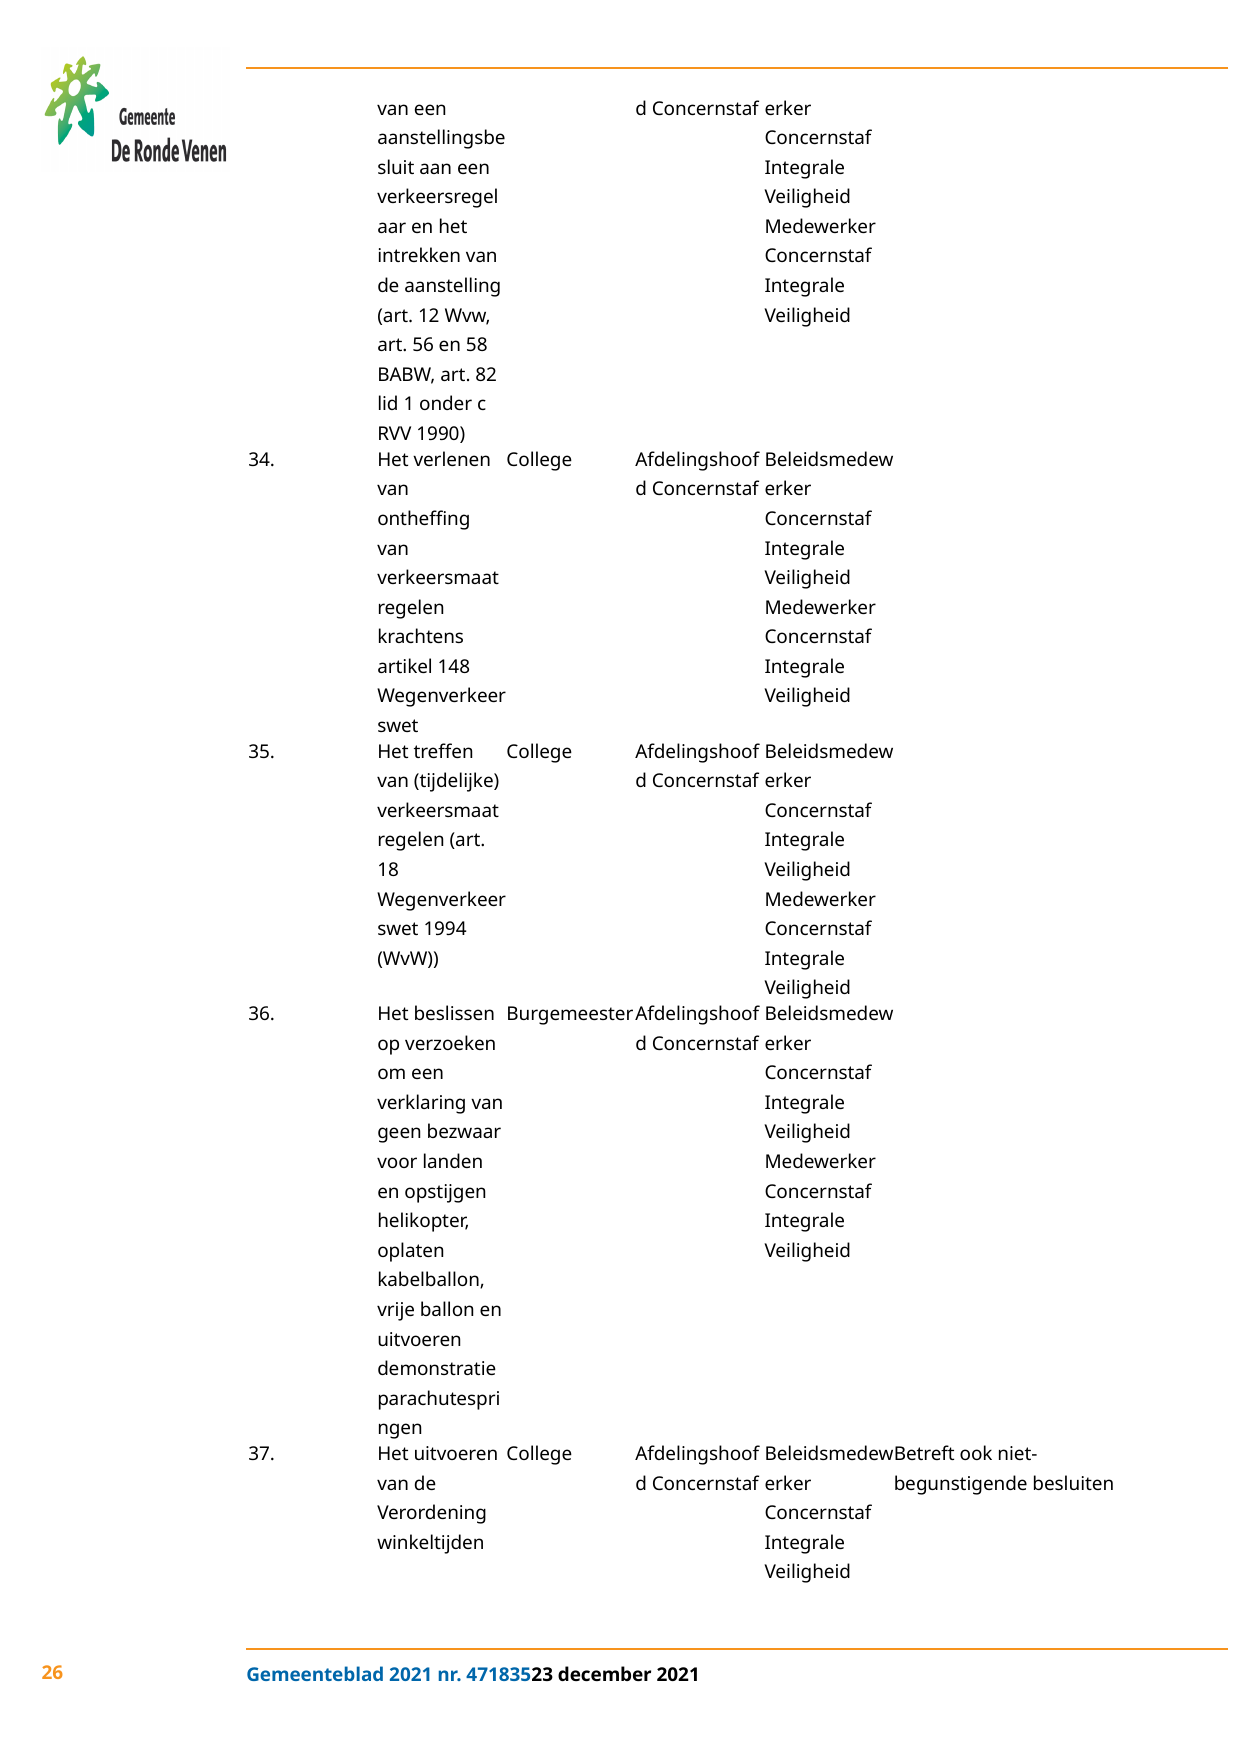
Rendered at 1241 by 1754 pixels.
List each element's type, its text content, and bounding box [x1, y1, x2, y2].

table_cell [506, 95, 635, 446]
table_cell 36. [248, 1000, 377, 1440]
picture [41, 47, 231, 172]
table_cell 35. [248, 738, 377, 1000]
table_cell Beleidsmedewerker Concernstaf Integrale Veiligheid Medewerker Concernstaf Integrale Veiligheid [764, 738, 893, 1000]
table_cell 37. [248, 1440, 377, 1584]
table_cell Afdelingshoofd Concernstaf [635, 446, 764, 738]
table_cell [894, 446, 1152, 738]
table_cell College [506, 1440, 635, 1584]
table_cell 34. [248, 446, 377, 738]
table_cell erker Concernstaf Integrale Veiligheid Medewerker Concernstaf Integrale Veiligheid [764, 95, 893, 446]
table_cell College [506, 446, 635, 738]
table_cell Betreft ook niet-begunstigende besluiten [894, 1440, 1152, 1584]
table_cell Afdelingshoofd Concernstaf [635, 1440, 764, 1584]
table_cell Afdelingshoofd Concernstaf [635, 1000, 764, 1440]
table_cell [894, 738, 1152, 1000]
table_cell [894, 1000, 1152, 1440]
table_cell d Concernstaf [635, 95, 764, 446]
table_cell Beleidsmedewerker Concernstaf Integrale Veiligheid Medewerker Concernstaf Integrale Veiligheid [764, 446, 893, 738]
table_cell Beleidsmedewerker Concernstaf Integrale Veiligheid Medewerker Concernstaf Integrale Veiligheid [764, 1000, 893, 1440]
table_cell Burgemeester [506, 1000, 635, 1440]
table_cell College [506, 738, 635, 1000]
table_cell Afdelingshoofd Concernstaf [635, 738, 764, 1000]
table_cell Het beslissen op verzoeken om een verklaring van geen bezwaar voor landen en opstijgen helikopter, oplaten kabelballon, vrije ballon en uitvoeren demonstratie parachutespringen [377, 1000, 506, 1440]
table_cell Het treffen van (tijdelijke) verkeersmaatregelen (art. 18 Wegenverkeerswet 1994 (WvW)) [377, 738, 506, 1000]
table_cell Beleidsmedewerker Concernstaf Integrale Veiligheid [764, 1440, 893, 1584]
table_cell van een aanstellingsbesluit aan een verkeersregelaar en het intrekken van de aanstelling (art. 12 Wvw, art. 56 en 58 BABW, art. 82 lid 1 onder c RVV 1990) [377, 95, 506, 446]
table_cell [894, 95, 1152, 446]
table_cell [248, 95, 377, 446]
table_cell Het uitvoeren van de Verordening winkeltijden [377, 1440, 506, 1584]
table_cell Het verlenen van ontheffing van verkeersmaatregelen krachtens artikel 148 Wegenverkeerswet [377, 446, 506, 738]
